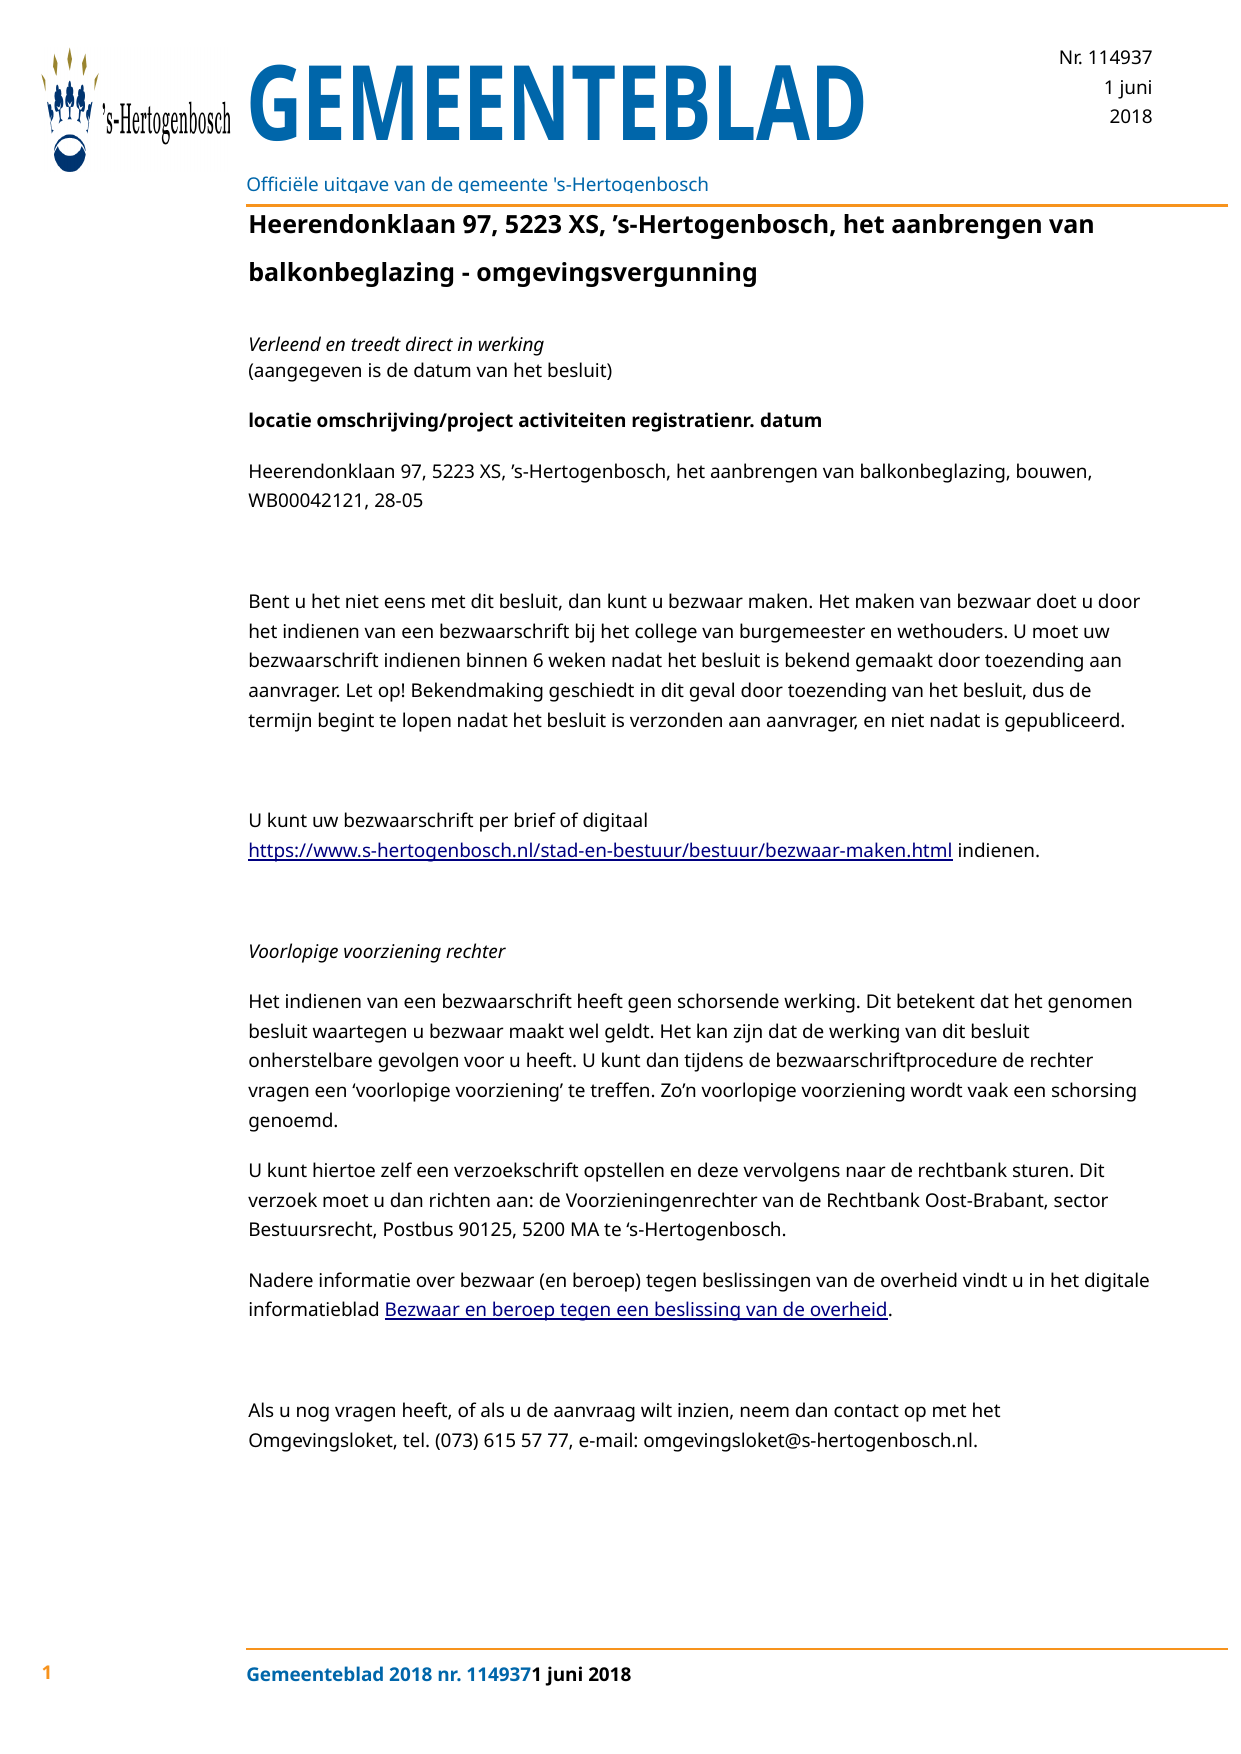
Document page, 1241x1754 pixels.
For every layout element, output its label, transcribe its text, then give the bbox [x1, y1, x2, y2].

text U kunt hiertoe zelf een verzoekschrift opstellen en deze vervolgens naar de rechtbank sturen. Dit verzoek moet u dan richten aan: de Voorzieningenrechter van de Rechtbank Oost-Brabant, sector Bestuursrecht, Postbus 90125, 5200 MA te ‘s-Hertogenbosch. [248, 1157, 1152, 1242]
text Heerendonklaan 97, 5223 XS, ’s-Hertogenbosch, het aanbrengen van balkonbeglazing - omgevingsvergunning [248, 207, 1152, 288]
text Heerendonklaan 97, 5223 XS, ’s-Hertogenbosch, het aanbrengen van balkonbeglazing, bouwen, WB00042121, 28-05 [248, 458, 1152, 513]
text U kunt uw bezwaarschrift per brief of digitaal https://www.s-hertogenbosch.nl/stad-en-bestuur/bestuur/bezwaar-maken.html indienen. [248, 808, 1152, 863]
picture [41, 47, 231, 172]
text Nadere informatie over bezwaar (en beroep) tegen beslissingen van de overheid vindt u in het digitale informatieblad Bezwaar en beroep tegen een beslissing van de overheid. [248, 1267, 1152, 1322]
text Verleend en treedt direct in werking [248, 331, 1152, 357]
text Bent u het niet eens met dit besluit, dan kunt u bezwaar maken. Het maken van bezwaar doet u door het indienen van een bezwaarschrift bij het college van burgemeester en wethouders. U moet uw bezwaarschrift indienen binnen 6 weken nadat het besluit is bekend gemaakt door toezending aan aanvrager. Let op! Bekendmaking geschiedt in dit geval door toezending van het besluit, dus de termijn begint te lopen nadat het besluit is verzonden aan aanvrager, en niet nadat is gepubliceerd. [248, 588, 1152, 732]
text locatie omschrijving/project activiteiten registratienr. datum [248, 408, 1152, 433]
text (aangegeven is de datum van het besluit) [248, 357, 1152, 383]
text Voorlopige voorziening rechter [248, 938, 1152, 964]
text Het indienen van een bezwaarschrift heeft geen schorsende werking. Dit betekent dat het genomen besluit waartegen u bezwaar maakt wel geldt. Het kan zijn dat de werking van dit besluit onherstelbare gevolgen voor u heeft. U kunt dan tijdens de bezwaarschriftprocedure de rechter vragen een ‘voorlopige voorziening’ te treffen. Zo’n voorlopige voorziening wordt vaak een schorsing genoemd. [248, 988, 1152, 1132]
text Als u nog vragen heeft, of als u de aanvraag wilt inzien, neem dan contact op met het Omgevingsloket, tel. (073) 615 57 77, e-mail: omgevingsloket@s-hertogenbosch.nl. [248, 1397, 1152, 1452]
